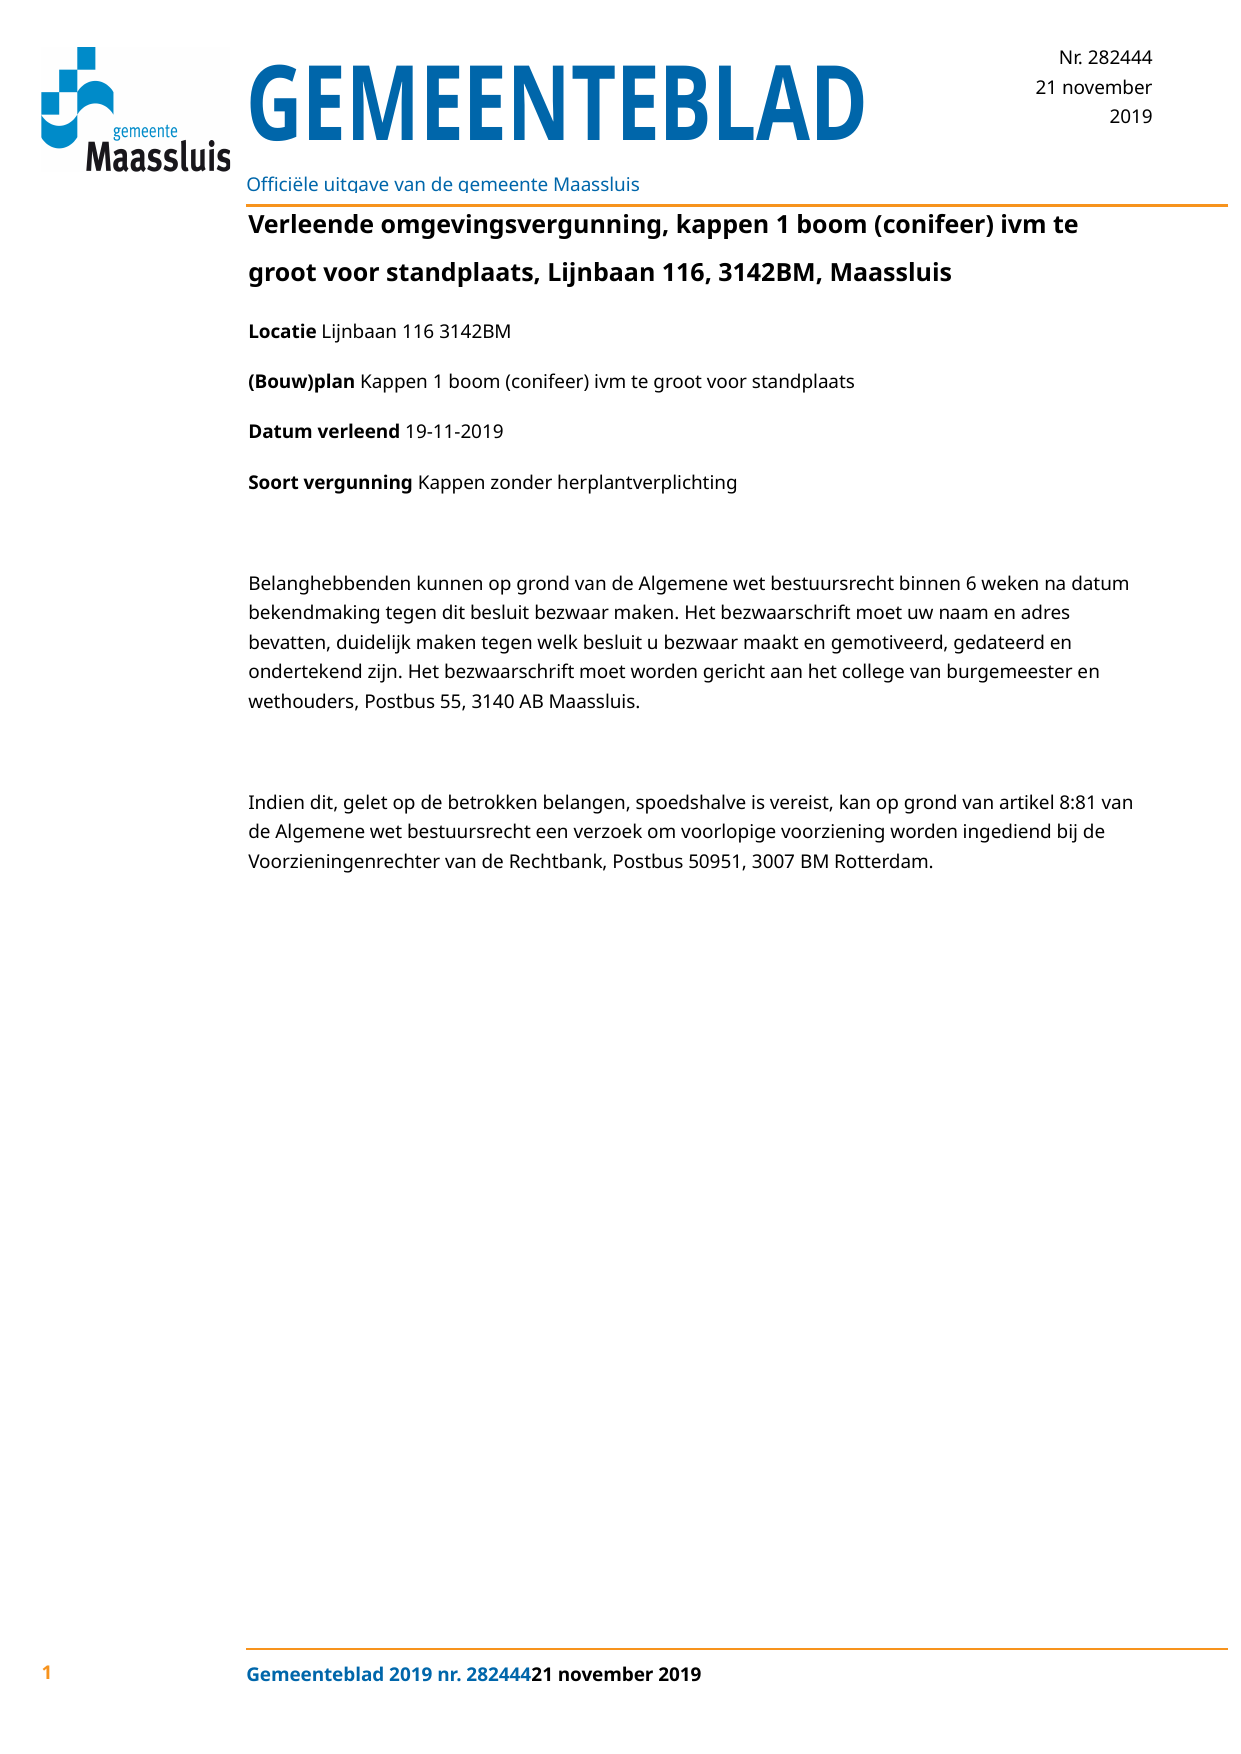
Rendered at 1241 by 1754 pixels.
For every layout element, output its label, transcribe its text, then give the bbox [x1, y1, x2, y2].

text Soort vergunning Kappen zonder herplantverplichting [248, 469, 1152, 495]
text (Bouw)plan Kappen 1 boom (conifeer) ivm te groot voor standplaats [248, 368, 1152, 394]
picture [41, 47, 77, 92]
picture [41, 47, 231, 172]
text Verleende omgevingsvergunning, kappen 1 boom (conifeer) ivm te groot voor standplaats, Lijnbaan 116, 3142BM, Maassluis [248, 207, 1152, 288]
text Locatie Lijnbaan 116 3142BM [248, 318, 1152, 344]
text Datum verleend 19-11-2019 [248, 419, 1152, 444]
text Indien dit, gelet op de betrokken belangen, spoedshalve is vereist, kan op grond van artikel 8:81 van de Algemene wet bestuursrecht een verzoek om voorlopige voorziening worden ingediend bij de Voorzieningenrechter van de Rechtbank, Postbus 50951, 3007 BM Rotterdam. [248, 789, 1152, 874]
text Belanghebbenden kunnen op grond van de Algemene wet bestuursrecht binnen 6 weken na datum bekendmaking tegen dit besluit bezwaar maken. Het bezwaarschrift moet uw naam en adres bevatten, duidelijk maken tegen welk besluit u bezwaar maakt en gemotiveerd, gedateerd en ondertekend zijn. Het bezwaarschrift moet worden gericht aan het college van burgemeester en wethouders, Postbus 55, 3140 AB Maassluis. [248, 570, 1152, 714]
